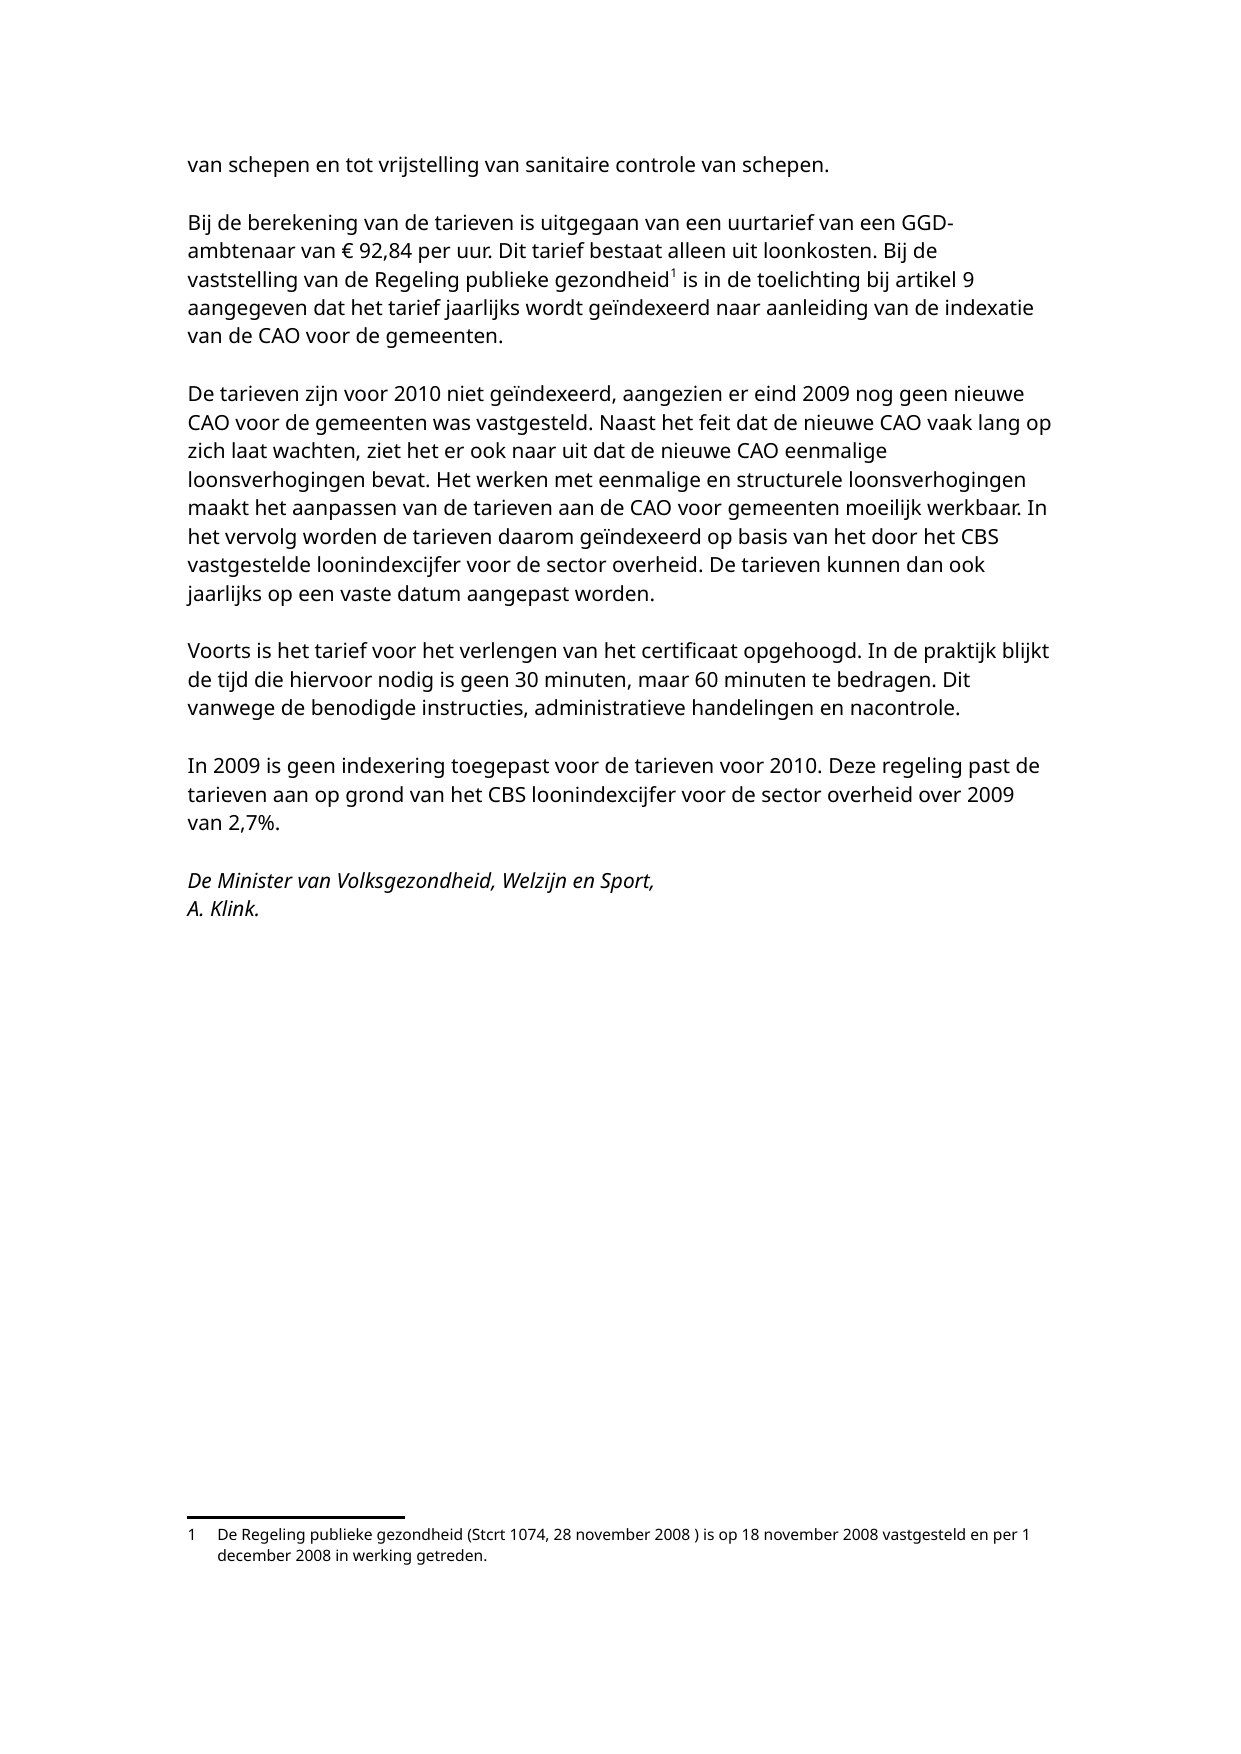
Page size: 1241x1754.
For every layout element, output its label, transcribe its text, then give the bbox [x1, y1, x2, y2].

text De tarieven zijn voor 2010 niet geïndexeerd, aangezien er eind 2009 nog geen nieuwe CAO voor de gemeenten was vastgesteld. Naast het feit dat de nieuwe CAO vaak lang op zich laat wachten, ziet het er ook naar uit dat de nieuwe CAO eenmalige loonsverhogingen bevat. Het werken met eenmalige en structurele loonsverhogingen maakt het aanpassen van de tarieven aan de CAO voor gemeenten moeilijk werkbaar. In het vervolg worden de tarieven daarom geïndexeerd op basis van het door het CBS vastgestelde loonindexcijfer voor de sector overheid. De tarieven kunnen dan ook jaarlijks op een vaste datum aangepast worden. [187, 379, 1053, 607]
text De Minister van Volksgezondheid, Welzijn en Sport, [187, 866, 1053, 894]
text Voorts is het tarief voor het verlengen van het certificaat opgehoogd. In de praktijk blijkt de tijd die hiervoor nodig is geen 30 minuten, maar 60 minuten te bedragen. Dit vanwege de benodigde instructies, administratieve handelingen en nacontrole. [187, 637, 1053, 722]
text A. Klink. [187, 894, 1053, 923]
text van schepen en tot vrijstelling van sanitaire controle van schepen. [187, 150, 1053, 178]
text Bij de berekening van de tarieven is uitgegaan van een uurtarief van een GGD-ambtenaar van € 92,84 per uur. Dit tarief bestaat alleen uit loonkosten. Bij de vaststelling van de Regeling publieke gezondheid is in de toelichting bij artikel 9 aangegeven dat het tarief jaarlijks wordt geïndexeerd naar aanleiding van de indexatie van de CAO voor de gemeenten. [187, 208, 1053, 350]
text In 2009 is geen indexering toegepast voor de tarieven voor 2010. Deze regeling past de tarieven aan op grond van het CBS loonindexcijfer voor de sector overheid over 2009 van 2,7%. [187, 751, 1053, 837]
text De Regeling publieke gezondheid (Stcrt 1074, 28 november 2008 ) is op 18 november 2008 vastgesteld en per 1 december 2008 in werking getreden. [187, 1509, 1053, 1566]
